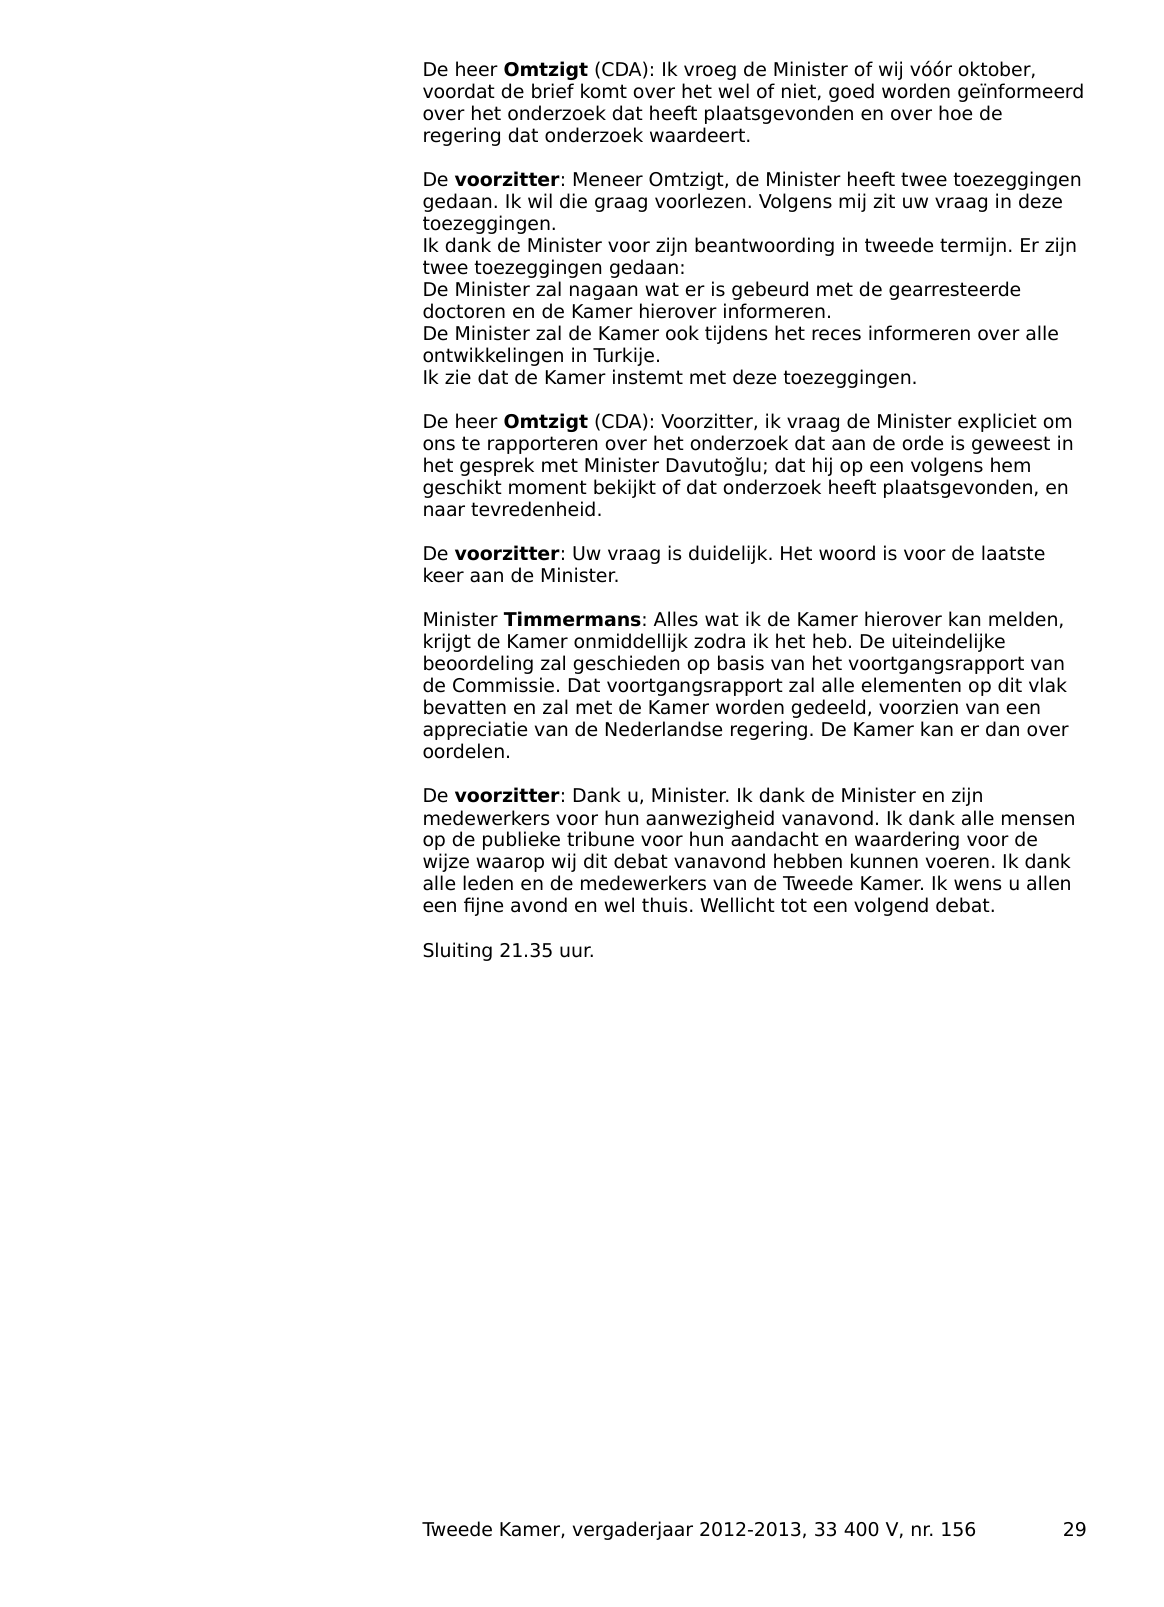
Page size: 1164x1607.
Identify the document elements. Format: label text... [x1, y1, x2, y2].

text Sluiting 21.35 uur. [422, 939, 1087, 961]
text De voorzitter: Dank u, Minister. Ik dank de Minister en zijn medewerkers voor hun aanwezigheid vanavond. Ik dank alle mensen op de publieke tribune voor hun aandacht en waardering voor de wijze waarop wij dit debat vanavond hebben kunnen voeren. Ik dank alle leden en de medewerkers van de Tweede Kamer. Ik wens u allen een fijne avond en wel thuis. Wellicht tot een volgend debat. [422, 785, 1087, 917]
text De voorzitter: Uw vraag is duidelijk. Het woord is voor de laatste keer aan de Minister. [422, 543, 1087, 587]
text De Minister zal de Kamer ook tijdens het reces informeren over alle ontwikkelingen in Turkije. [422, 323, 1087, 367]
text Ik zie dat de Kamer instemt met deze toezeggingen. [422, 367, 1087, 389]
text De Minister zal nagaan wat er is gebeurd met de gearresteerde doctoren en de Kamer hierover informeren. [422, 279, 1087, 323]
text De heer Omtzigt (CDA): Ik vroeg de Minister of wij vóór oktober, voordat de brief komt over het wel of niet, goed worden geïnformeerd over het onderzoek dat heeft plaatsgevonden en over hoe de regering dat onderzoek waardeert. [422, 59, 1087, 147]
text De heer Omtzigt (CDA): Voorzitter, ik vraag de Minister expliciet om ons te rapporteren over het onderzoek dat aan de orde is geweest in het gesprek met Minister Davutoğlu; dat hij op een volgens hem geschikt moment bekijkt of dat onderzoek heeft plaatsgevonden, en naar tevredenheid. [422, 411, 1087, 521]
text Ik dank de Minister voor zijn beantwoording in tweede termijn. Er zijn twee toezeggingen gedaan: [422, 235, 1087, 279]
text De voorzitter: Meneer Omtzigt, de Minister heeft twee toezeggingen gedaan. Ik wil die graag voorlezen. Volgens mij zit uw vraag in deze toezeggingen. [422, 169, 1087, 235]
text Minister Timmermans: Alles wat ik de Kamer hierover kan melden, krijgt de Kamer onmiddellijk zodra ik het heb. De uiteindelijke beoordeling zal geschieden op basis van het voortgangsrapport van de Commissie. Dat voortgangsrapport zal alle elementen op dit vlak bevatten en zal met de Kamer worden gedeeld, voorzien van een appreciatie van de Nederlandse regering. De Kamer kan er dan over oordelen. [422, 609, 1087, 763]
